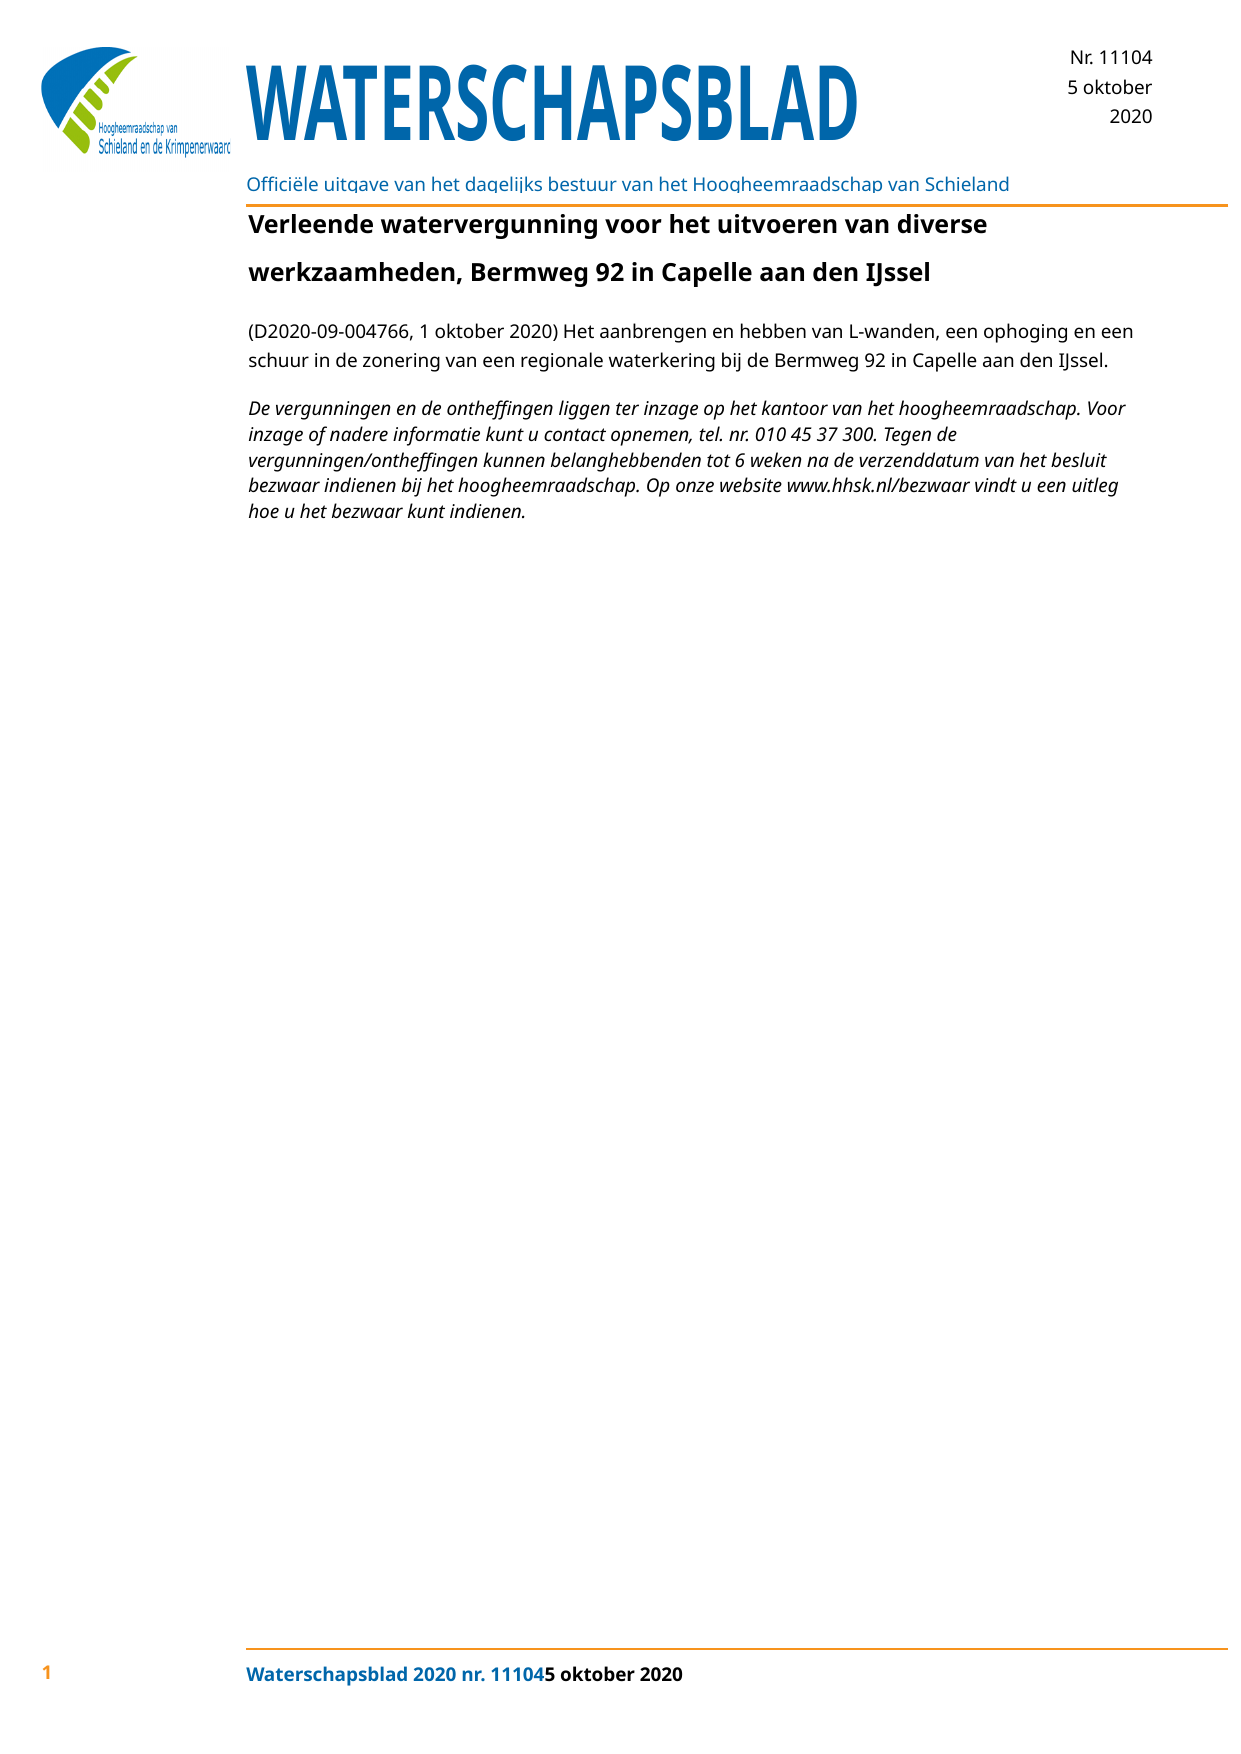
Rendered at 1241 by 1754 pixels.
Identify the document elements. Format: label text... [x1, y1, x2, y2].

text De vergunningen en de ontheffingen liggen ter inzage op het kantoor van het hoogheemraadschap. Voor inzage of nadere informatie kunt u contact opnemen, tel. nr. 010 45 37 300. Tegen de vergunningen/ontheffingen kunnen belanghebbenden tot 6 weken na de verzenddatum van het besluit bezwaar indienen bij het hoogheemraadschap. Op onze website www.hhsk.nl/bezwaar vindt u een uitleg hoe u het bezwaar kunt indienen. [248, 395, 1152, 524]
text (D2020-09-004766, 1 oktober 2020) Het aanbrengen en hebben van L-wanden, een ophoging en een schuur in de zonering van een regionale waterkering bij de Bermweg 92 in Capelle aan den IJssel. [248, 318, 1152, 373]
text Verleende watervergunning voor het uitvoeren van diverse werkzaamheden, Bermweg 92 in Capelle aan den IJssel [248, 207, 1152, 288]
picture [41, 47, 231, 172]
